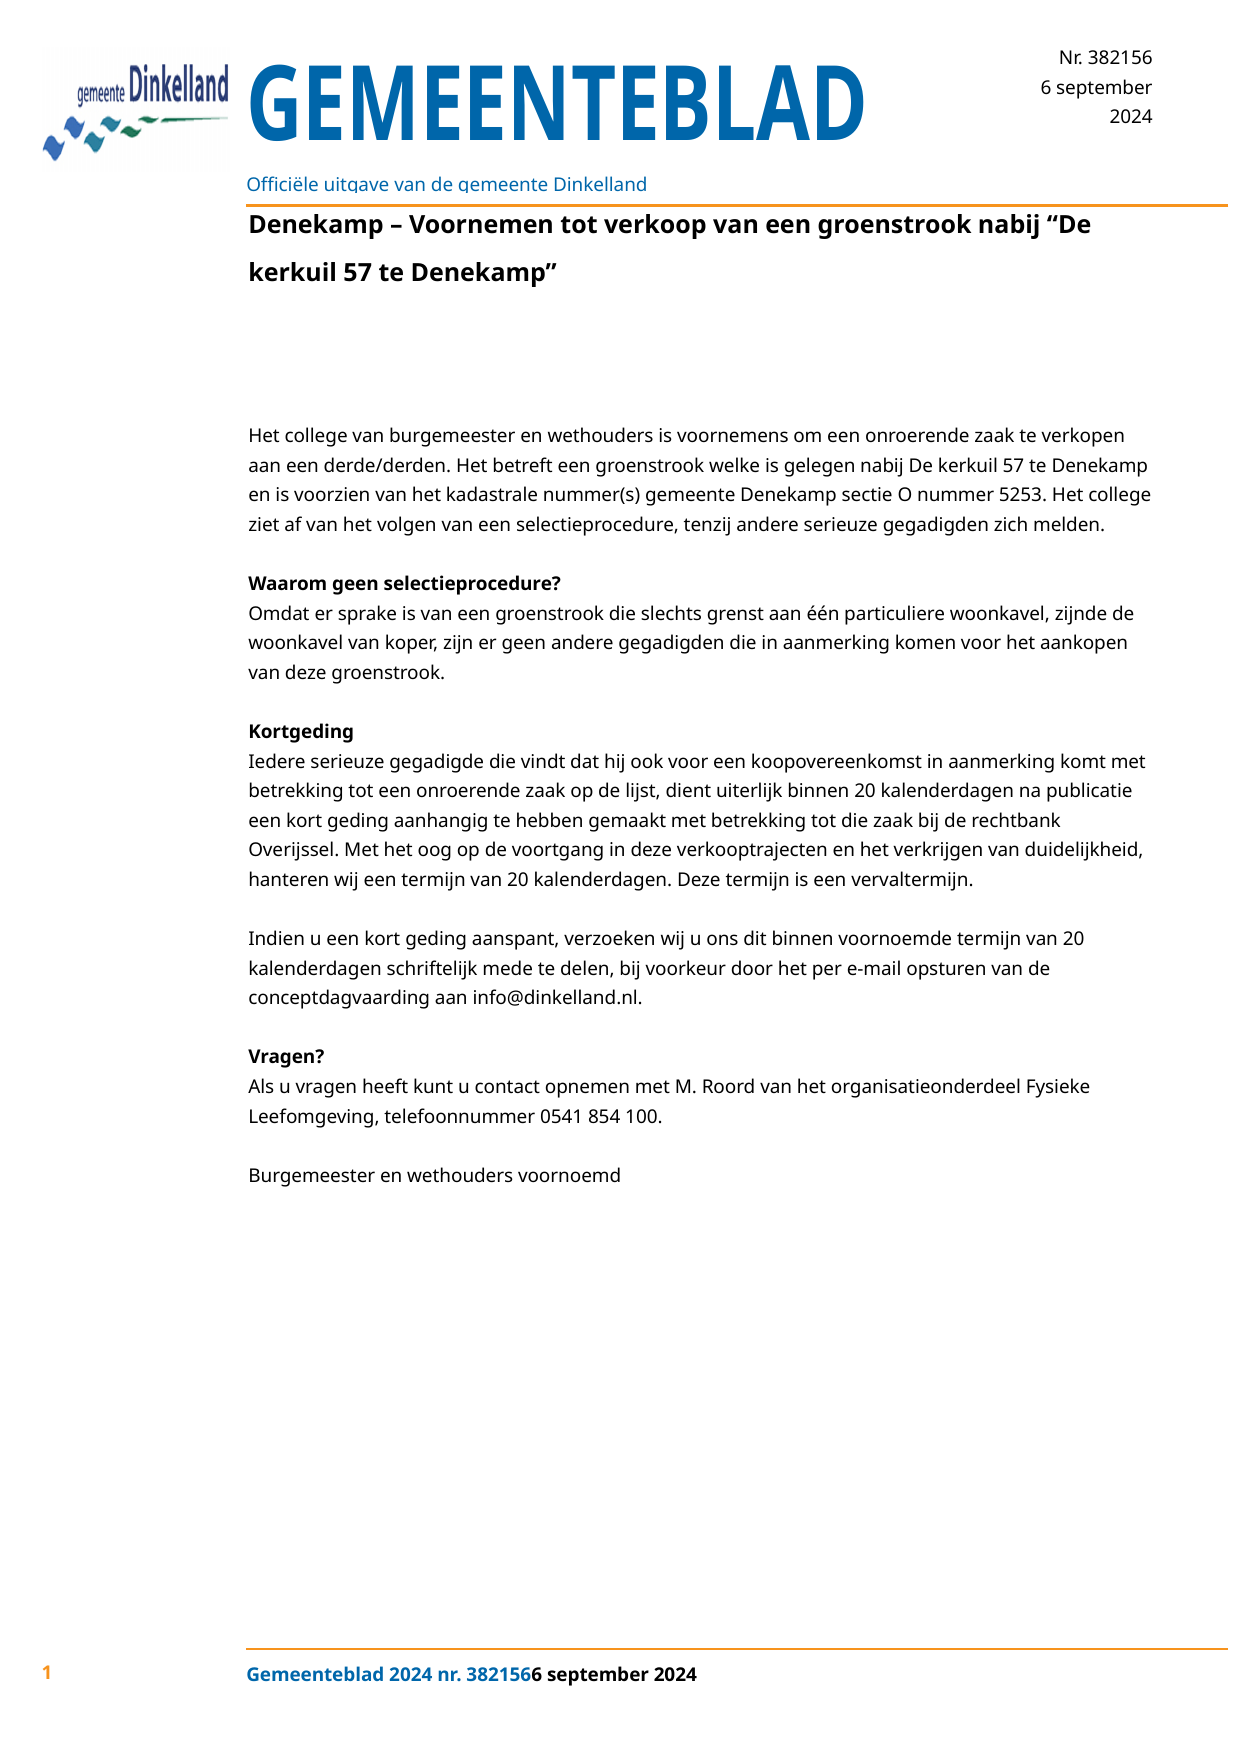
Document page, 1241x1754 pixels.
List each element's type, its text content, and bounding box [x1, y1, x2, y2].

text Kortgeding [248, 718, 1152, 744]
text Iedere serieuze gegadigde die vindt dat hij ook voor een koopovereenkomst in aanmerking komt met betrekking tot een onroerende zaak op de lijst, dient uiterlijk binnen 20 kalenderdagen na publicatie een kort geding aanhangig te hebben gemaakt met betrekking tot die zaak bij de rechtbank Overijssel. Met het oog op de voortgang in deze verkooptrajecten en het verkrijgen van duidelijkheid, hanteren wij een termijn van 20 kalenderdagen. Deze termijn is een vervaltermijn. [248, 748, 1152, 892]
picture [41, 47, 231, 172]
text Denekamp – Voornemen tot verkoop van een groenstrook nabij “De kerkuil 57 te Denekamp” [248, 207, 1152, 288]
text Het college van burgemeester en wethouders is voornemens om een onroerende zaak te verkopen aan een derde/derden. Het betreft een groenstrook welke is gelegen nabij De kerkuil 57 te Denekamp en is voorzien van het kadastrale nummer(s) gemeente Denekamp sectie O nummer 5253. Het college ziet af van het volgen van een selectieprocedure, tenzij andere serieuze gegadigden zich melden. [248, 422, 1152, 537]
text Burgemeester en wethouders voornoemd [248, 1162, 1152, 1188]
text Omdat er sprake is van een groenstrook die slechts grenst aan één particuliere woonkavel, zijnde de woonkavel van koper, zijn er geen andere gegadigden die in aanmerking komen voor het aankopen van deze groenstrook. [248, 600, 1152, 685]
text Als u vragen heeft kunt u contact opnemen met M. Roord van het organisatieonderdeel Fysieke Leefomgeving, telefoonnummer 0541 854 100. [248, 1073, 1152, 1129]
text Waarom geen selectieprocedure? [248, 570, 1152, 596]
text Indien u een kort geding aanspant, verzoeken wij u ons dit binnen voornoemde termijn van 20 kalenderdagen schriftelijk mede te delen, bij voorkeur door het per e-mail opsturen van de conceptdagvaarding aan info@dinkelland.nl. [248, 925, 1152, 1010]
text Vragen? [248, 1044, 1152, 1069]
